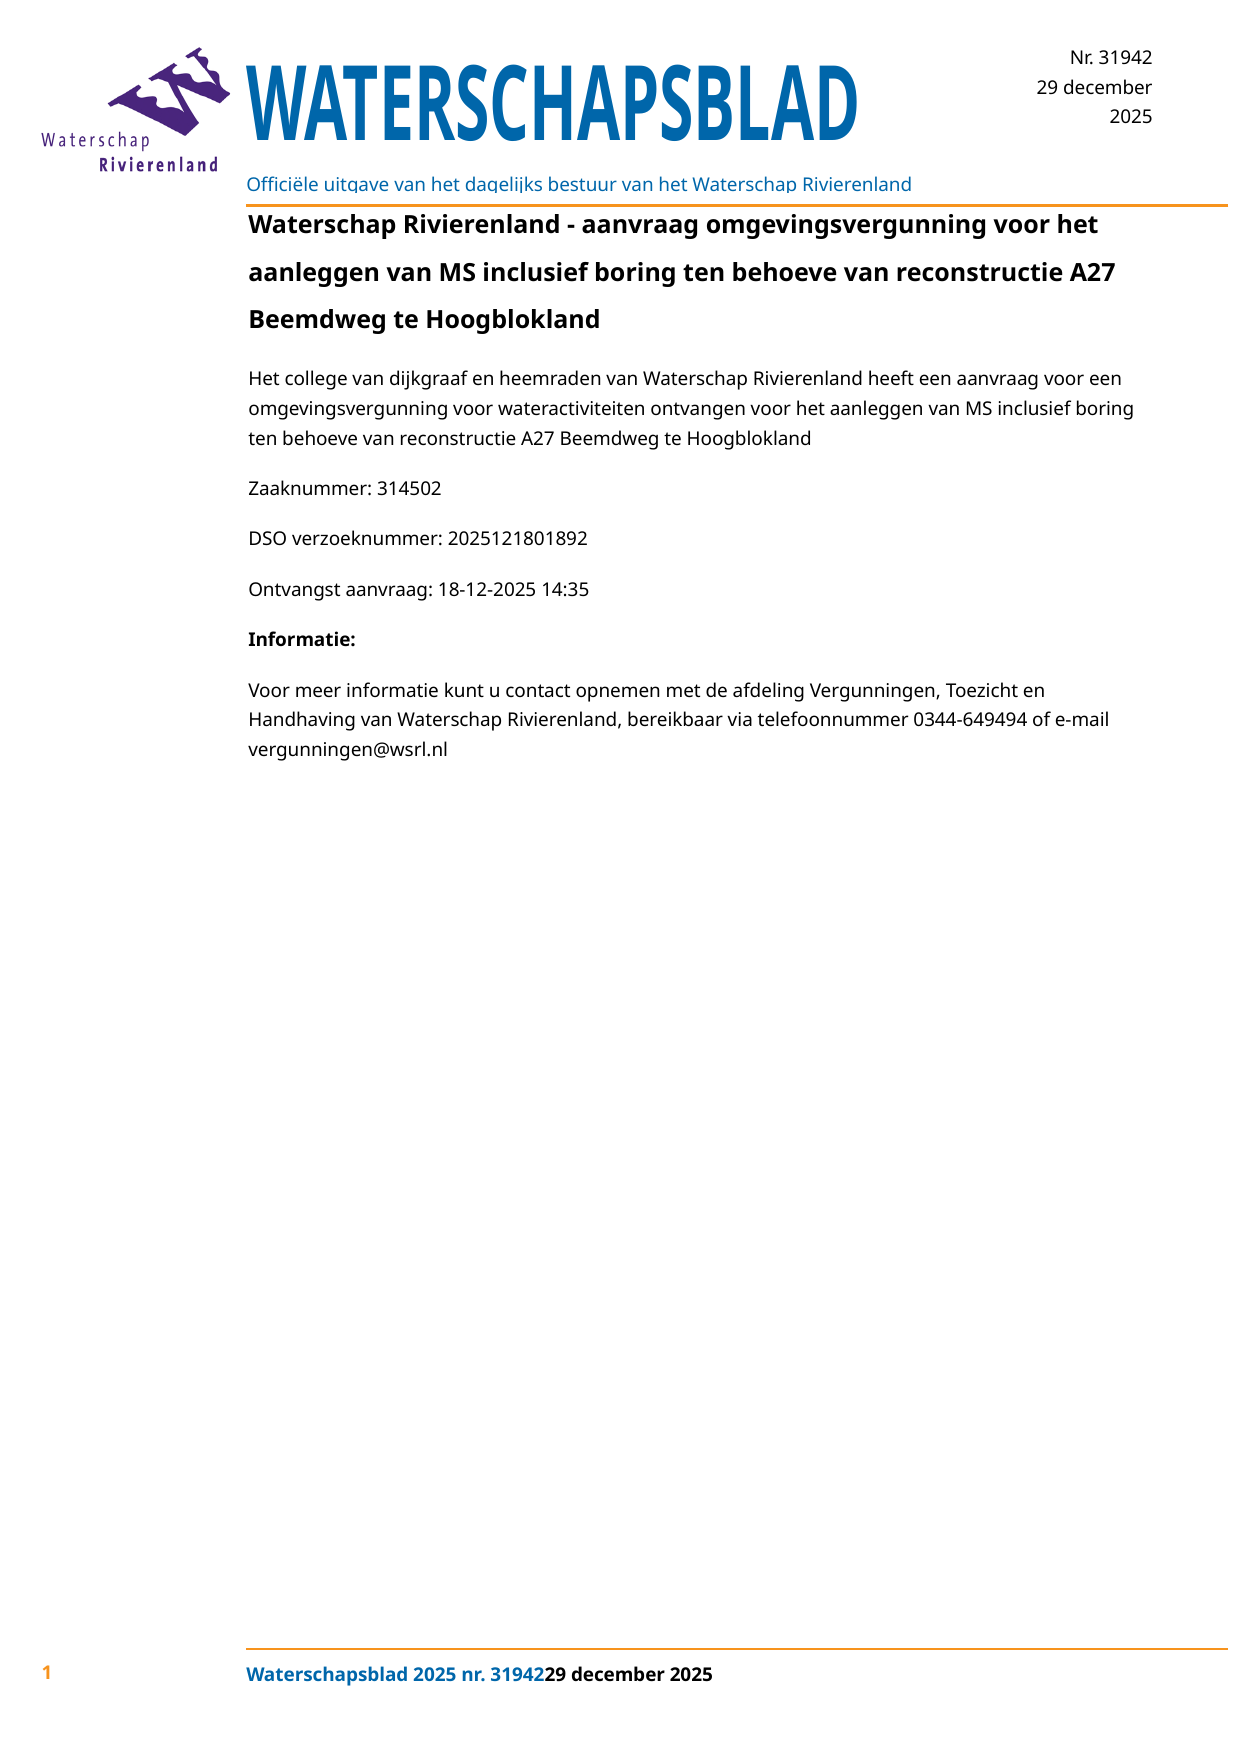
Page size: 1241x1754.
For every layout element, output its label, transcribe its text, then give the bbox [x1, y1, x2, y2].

text Voor meer informatie kunt u contact opnemen met de afdeling Vergunningen, Toezicht en Handhaving van Waterschap Rivierenland, bereikbaar via telefoonnummer 0344-649494 of e-mail vergunningen@wsrl.nl [248, 677, 1152, 762]
text Het college van dijkgraaf en heemraden van Waterschap Rivierenland heeft een aanvraag voor een omgevingsvergunning voor wateractiviteiten ontvangen voor het aanleggen van MS inclusief boring ten behoeve van reconstructie A27 Beemdweg te Hoogblokland [248, 366, 1152, 450]
text Waterschap Rivierenland - aanvraag omgevingsvergunning voor het aanleggen van MS inclusief boring ten behoeve van reconstructie A27 Beemdweg te Hoogblokland [248, 207, 1152, 336]
text Ontvangst aanvraag: 18-12-2025 14:35 [248, 576, 1152, 602]
text Informatie: [248, 626, 1152, 652]
text Zaaknummer: 314502 [248, 475, 1152, 501]
picture [41, 47, 231, 172]
text DSO verzoeknummer: 2025121801892 [248, 526, 1152, 551]
